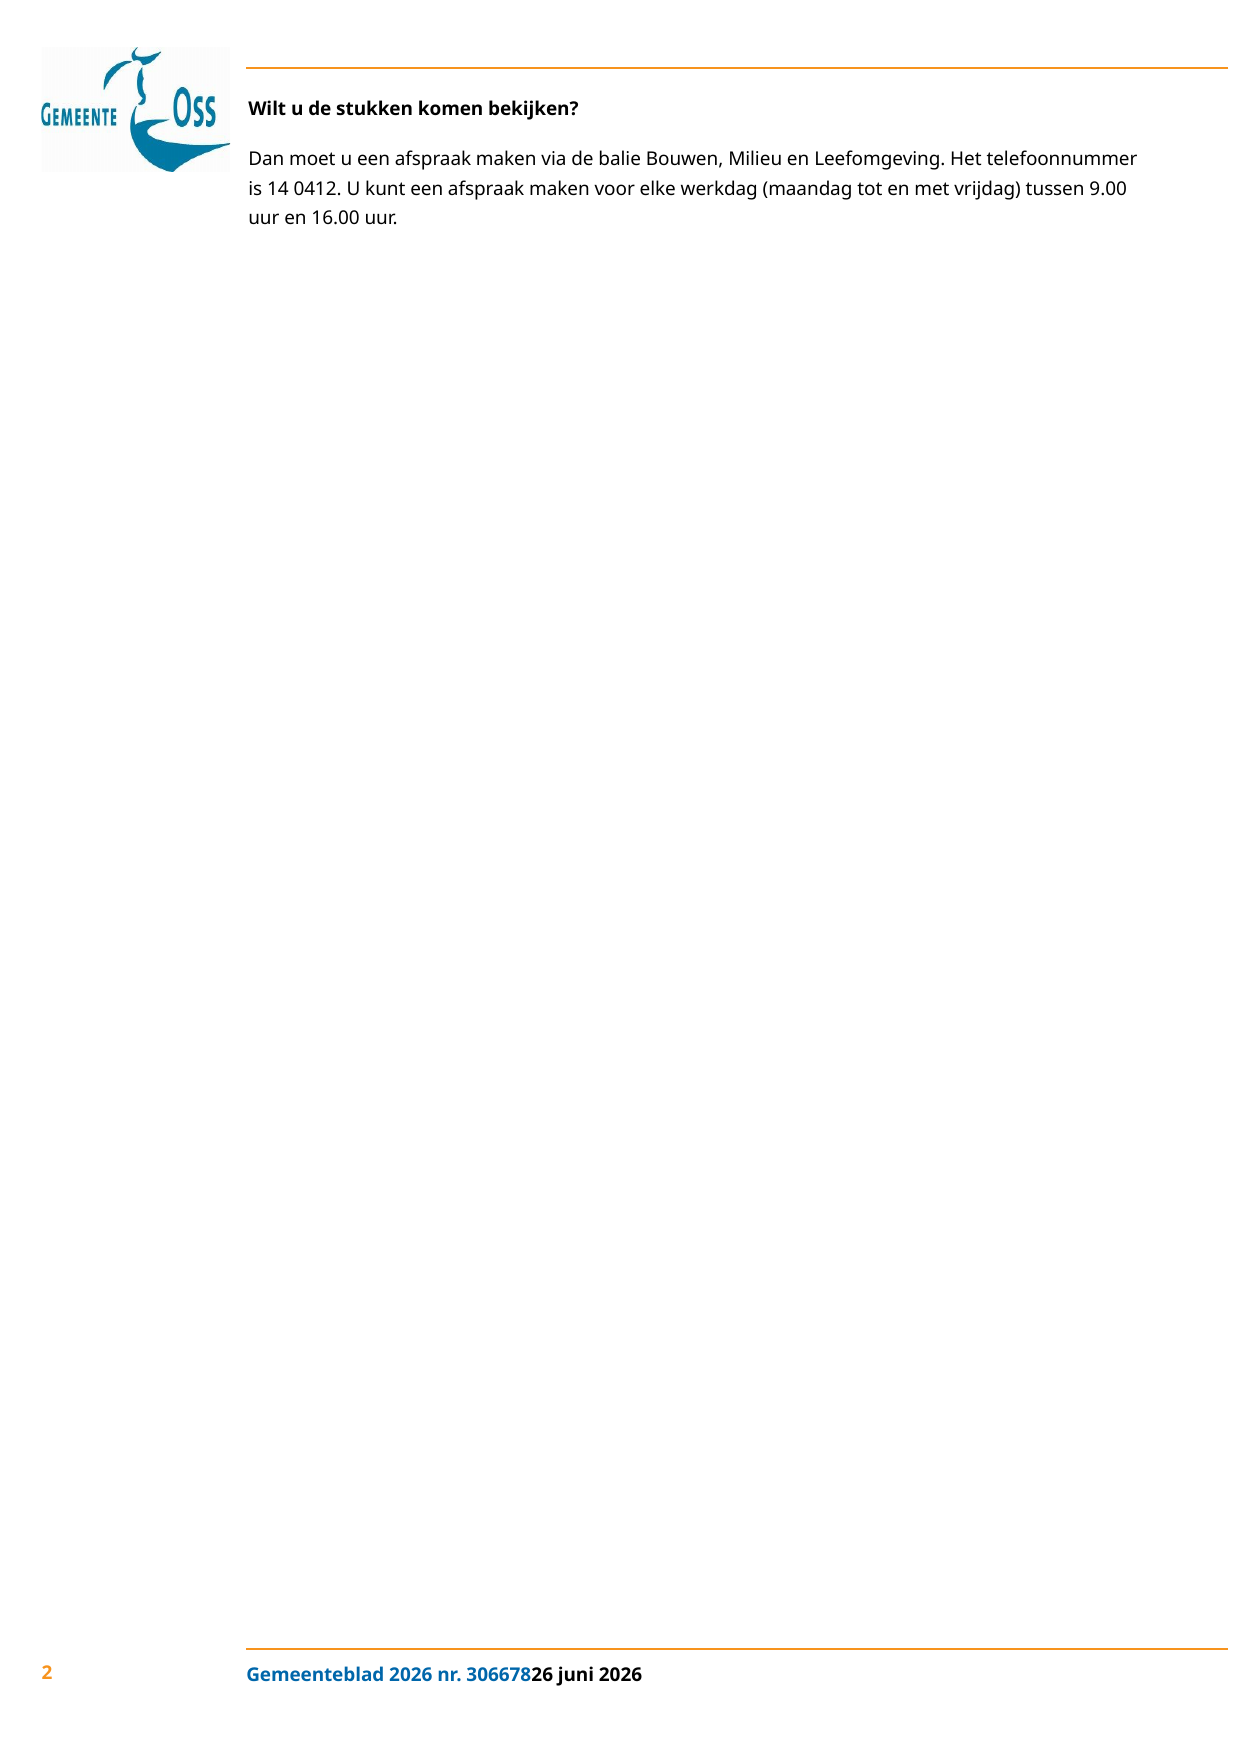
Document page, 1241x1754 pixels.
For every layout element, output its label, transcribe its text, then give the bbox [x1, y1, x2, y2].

picture [41, 47, 231, 172]
text Dan moet u een afspraak maken via de balie Bouwen, Milieu en Leefomgeving. Het telefoonnummer is 14 0412. U kunt een afspraak maken voor elke werkdag (maandag tot en met vrijdag) tussen 9.00 uur en 16.00 uur. [248, 145, 1152, 230]
text Wilt u de stukken komen bekijken? [248, 95, 1152, 121]
